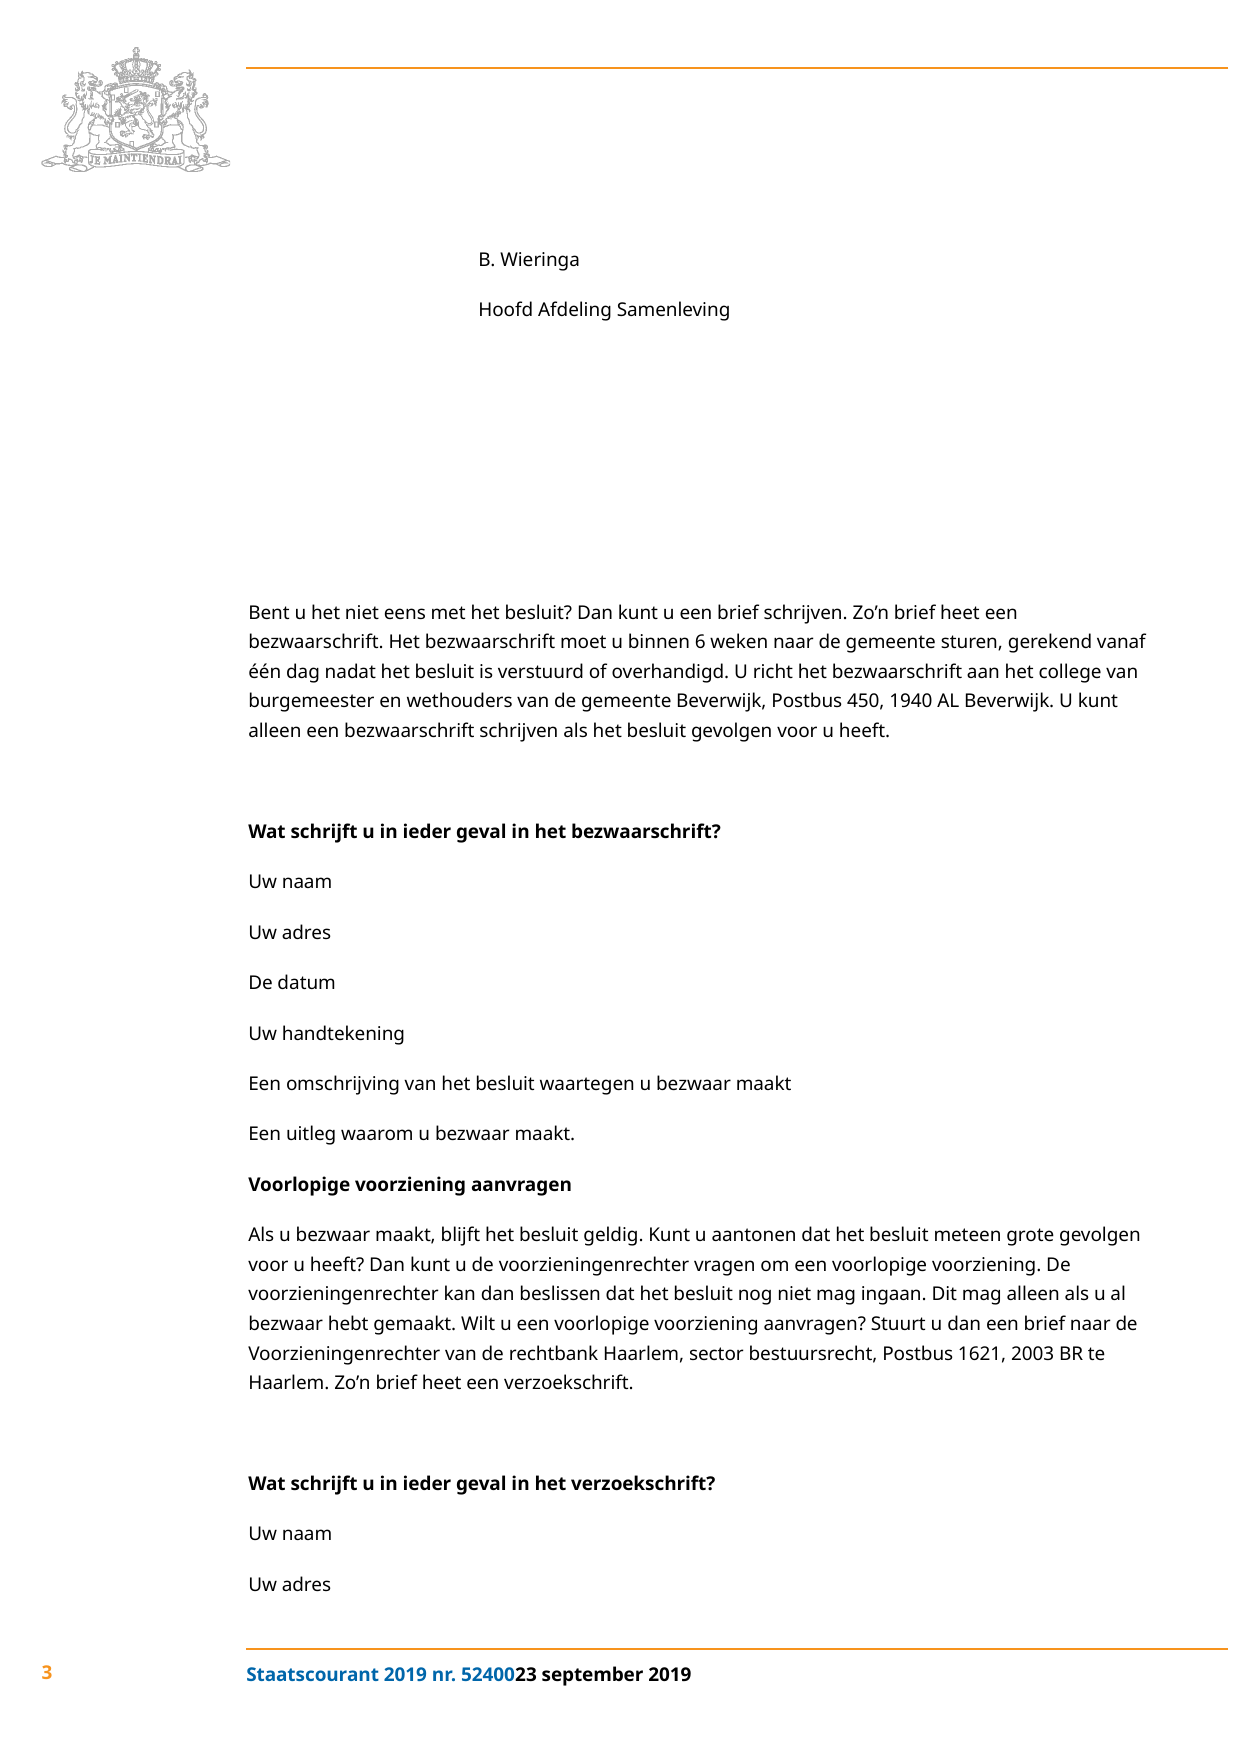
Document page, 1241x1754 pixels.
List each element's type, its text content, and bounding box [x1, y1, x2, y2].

text Een uitleg waarom u bezwaar maakt. [248, 1121, 1152, 1146]
text Wat schrijft u in ieder geval in het bezwaarschrift? [248, 818, 1152, 844]
text De datum [248, 969, 1152, 995]
text Wat schrijft u in ieder geval in het verzoekschrift? [248, 1470, 1152, 1496]
text Voorlopige voorziening aanvragen [248, 1171, 1152, 1197]
text Uw naam [248, 1521, 1152, 1546]
text Uw adres [248, 1571, 1152, 1597]
text Uw adres [248, 919, 1152, 945]
text B. Wieringa [248, 246, 1152, 272]
text Uw handtekening [248, 1020, 1152, 1046]
text Hoofd Afdeling Samenleving [248, 296, 1152, 322]
text Een omschrijving van het besluit waartegen u bezwaar maakt [248, 1070, 1152, 1096]
text Als u bezwaar maakt, blijft het besluit geldig. Kunt u aantonen dat het besluit meteen grote gevolgen voor u heeft? Dan kunt u de voorzieningenrechter vragen om een voorlopige voorziening. De voorzieningenrechter kan dan beslissen dat het besluit nog niet mag ingaan. Dit mag alleen als u al bezwaar hebt gemaakt. Wilt u een voorlopige voorziening aanvragen? Stuurt u dan een brief naar de Voorzieningenrechter van de rechtbank Haarlem, sector bestuursrecht, Postbus 1621, 2003 BR te Haarlem. Zo’n brief heet een verzoekschrift. [248, 1221, 1152, 1395]
text Bent u het niet eens met het besluit? Dan kunt u een brief schrijven. Zo’n brief heet een bezwaarschrift. Het bezwaarschrift moet u binnen 6 weken naar de gemeente sturen, gerekend vanaf één dag nadat het besluit is verstuurd of overhandigd. U richt het bezwaarschrift aan het college van burgemeester en wethouders van de gemeente Beverwijk, Postbus 450, 1940 AL Beverwijk. U kunt alleen een bezwaarschrift schrijven als het besluit gevolgen voor u heeft. [248, 599, 1152, 743]
picture [41, 47, 231, 172]
text Uw naam [248, 868, 1152, 894]
